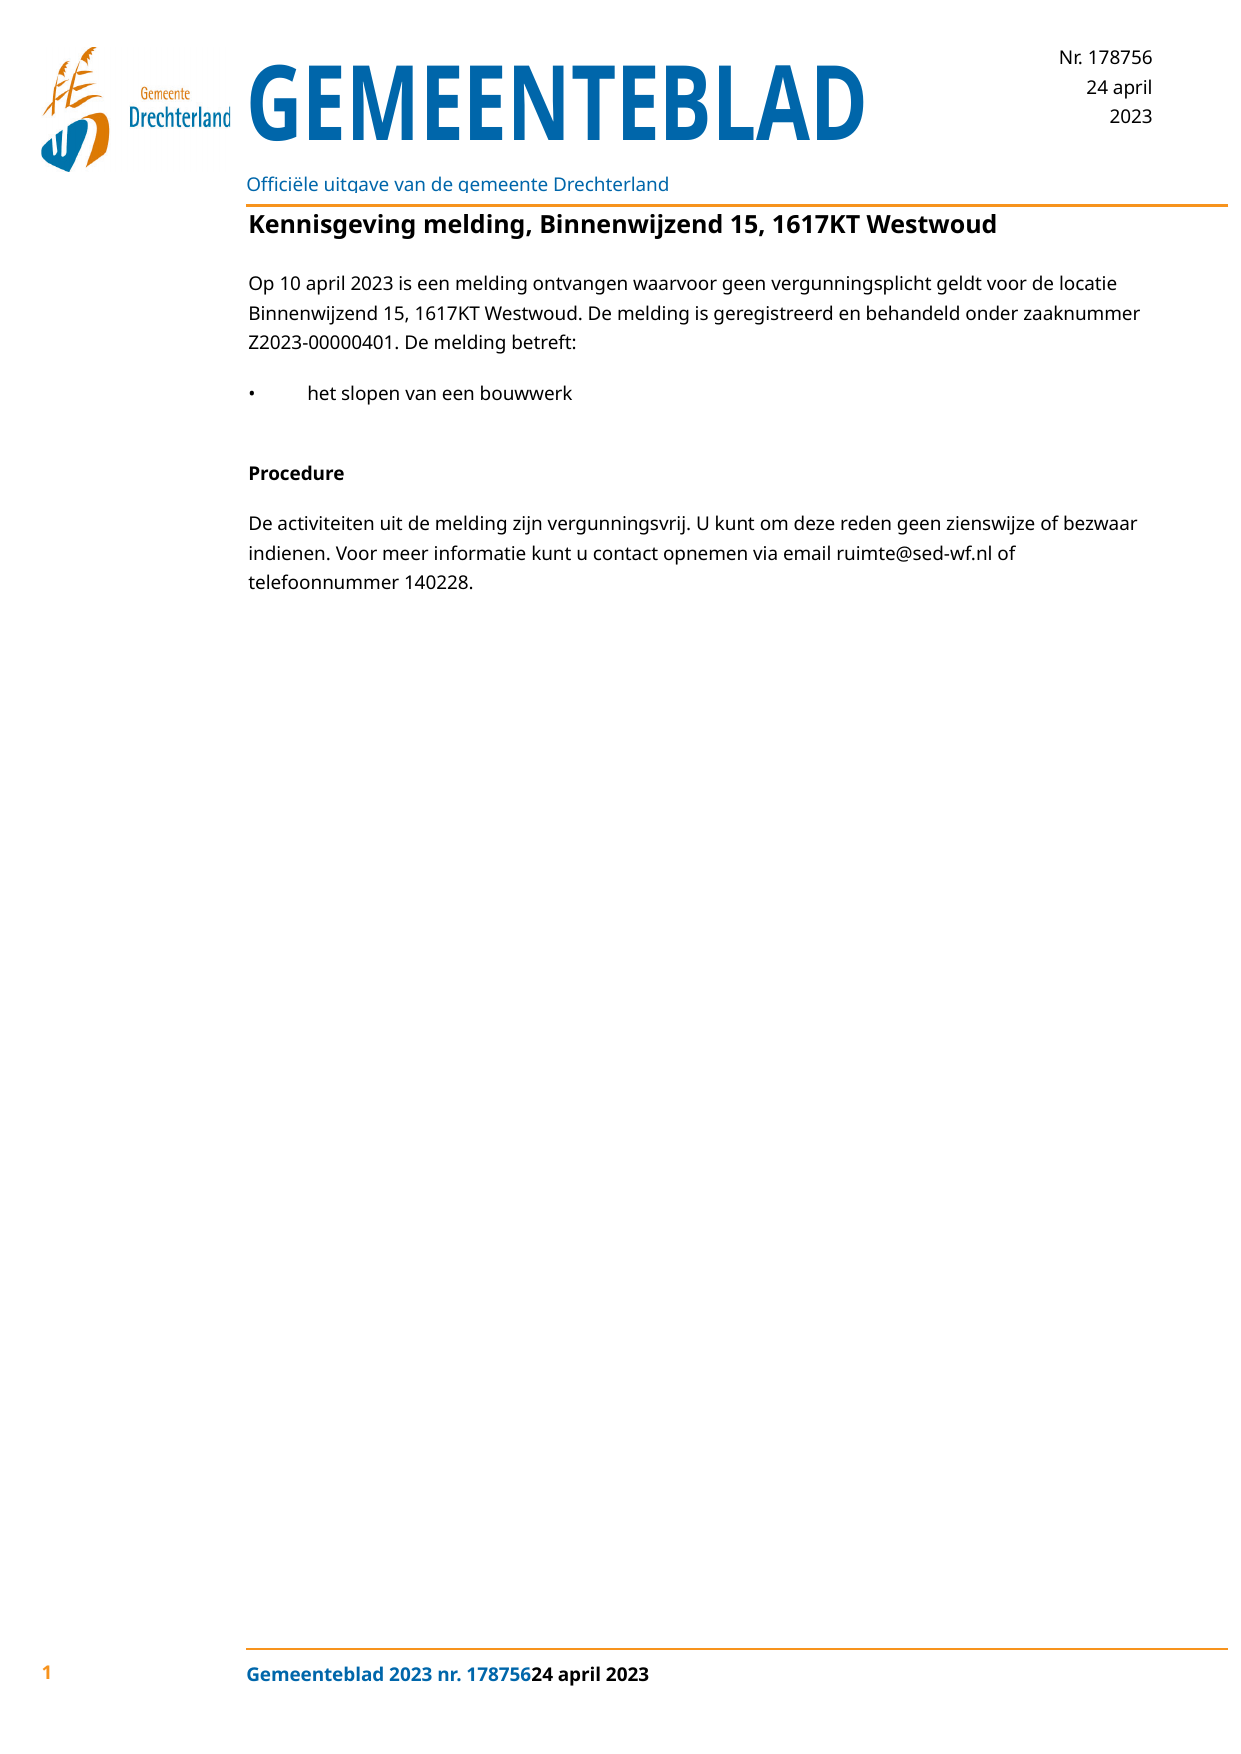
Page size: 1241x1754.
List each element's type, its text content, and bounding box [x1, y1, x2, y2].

picture [41, 158, 64, 172]
text Procedure [248, 460, 1152, 486]
list het slopen van een bouwwerk [248, 380, 1152, 406]
text Op 10 april 2023 is een melding ontvangen waarvoor geen vergunningsplicht geldt voor de locatie Binnenwijzend 15, 1617KT Westwoud. De melding is geregistreerd en behandeld onder zaaknummer Z2023-00000401. De melding betreft: [248, 270, 1152, 355]
picture [41, 47, 231, 172]
text Kennisgeving melding, Binnenwijzend 15, 1617KT Westwoud [248, 207, 1152, 241]
picture [226, 115, 231, 124]
text De activiteiten uit de melding zijn vergunningsvrij. U kunt om deze reden geen zienswijze of bezwaar indienen. Voor meer informatie kunt u contact opnemen via email ruimte@sed-wf.nl of telefoonnummer 140228. [248, 510, 1152, 595]
